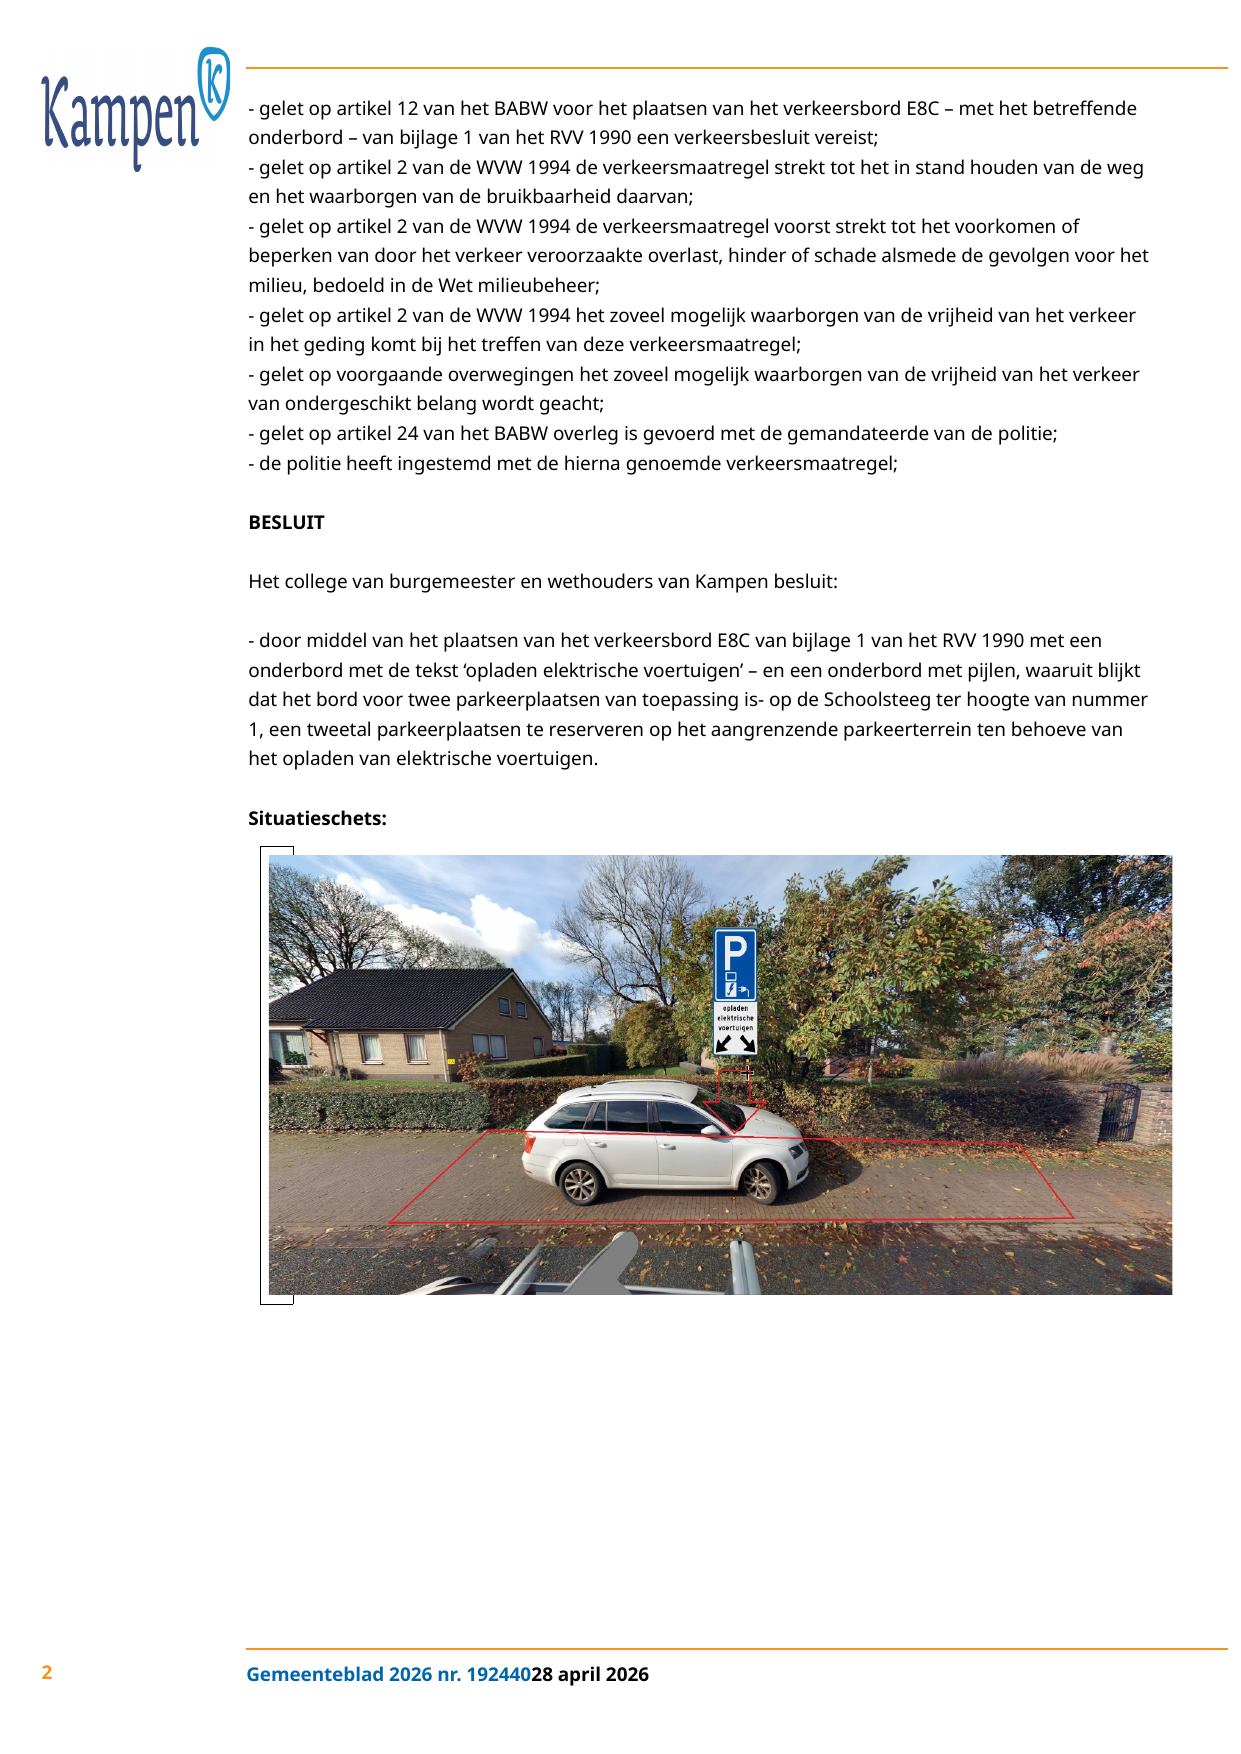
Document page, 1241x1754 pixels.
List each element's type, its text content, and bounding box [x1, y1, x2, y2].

picture [268, 855, 1173, 1295]
text - gelet op artikel 2 van de WVW 1994 het zoveel mogelijk waarborgen van de vrijheid van het verkeer in het geding komt bij het treffen van deze verkeersmaatregel; [248, 302, 1152, 357]
text - gelet op artikel 24 van het BABW overleg is gevoerd met de gemandateerde van de politie; [248, 420, 1152, 446]
text Situatieschets: [248, 805, 1152, 831]
text - gelet op voorgaande overwegingen het zoveel mogelijk waarborgen van de vrijheid van het verkeer van ondergeschikt belang wordt geacht; [248, 361, 1152, 416]
text - gelet op artikel 12 van het BABW voor het plaatsen van het verkeersbord E8C – met het betreffende onderbord – van bijlage 1 van het RVV 1990 een verkeersbesluit vereist; [248, 95, 1152, 150]
text BESLUIT [248, 509, 1152, 535]
picture [41, 47, 231, 172]
text - door middel van het plaatsen van het verkeersbord E8C van bijlage 1 van het RVV 1990 met een onderbord met de tekst ‘opladen elektrische voertuigen’ – en een onderbord met pijlen, waaruit blijkt dat het bord voor twee parkeerplaatsen van toepassing is- op de Schoolsteeg ter hoogte van nummer 1, een tweetal parkeerplaatsen te reserveren op het aangrenzende parkeerterrein ten behoeve van het opladen van elektrische voertuigen. [248, 627, 1152, 771]
text Het college van burgemeester en wethouders van Kampen besluit: [248, 568, 1152, 594]
text - de politie heeft ingestemd met de hierna genoemde verkeersmaatregel; [248, 450, 1152, 476]
text - gelet op artikel 2 van de WVW 1994 de verkeersmaatregel strekt tot het in stand houden van de weg en het waarborgen van de bruikbaarheid daarvan; [248, 154, 1152, 209]
text - gelet op artikel 2 van de WVW 1994 de verkeersmaatregel voorst strekt tot het voorkomen of beperken van door het verkeer veroorzaakte overlast, hinder of schade alsmede de gevolgen voor het milieu, bedoeld in de Wet milieubeheer; [248, 213, 1152, 298]
